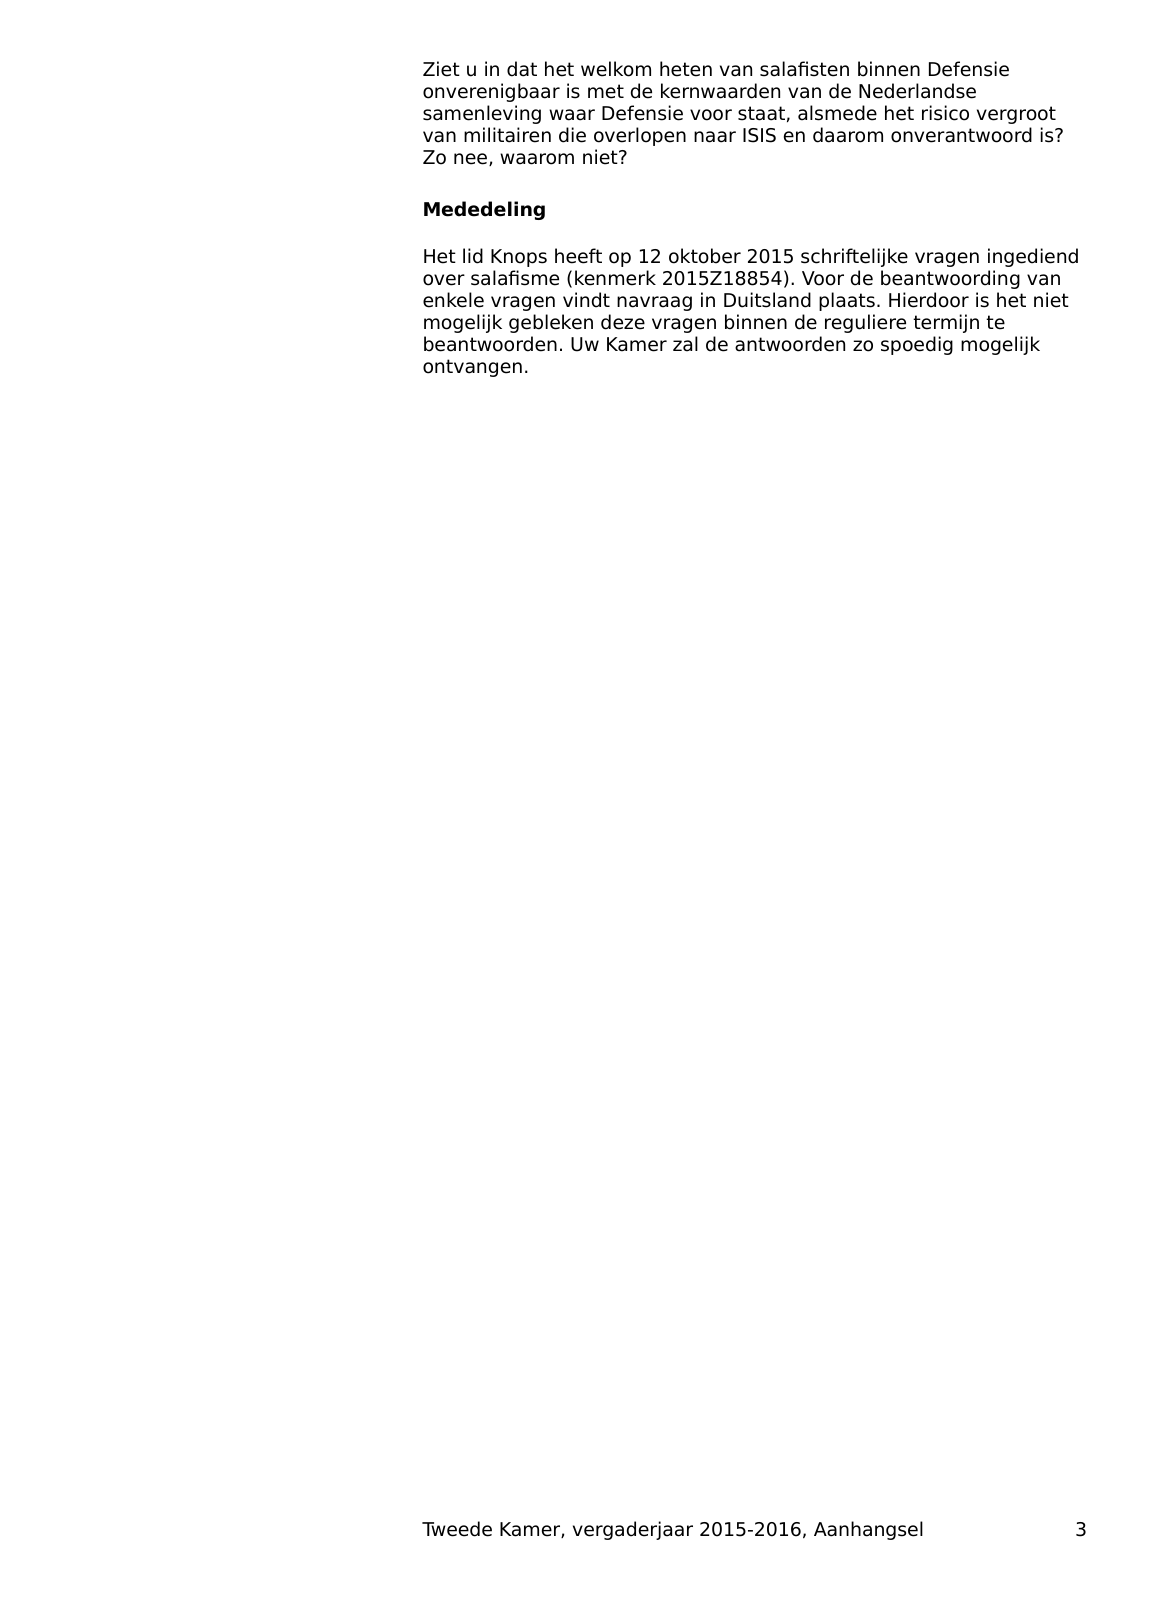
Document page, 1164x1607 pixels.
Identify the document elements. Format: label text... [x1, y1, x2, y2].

subtitle Mededeling [422, 199, 1087, 221]
text Het lid Knops heeft op 12 oktober 2015 schriftelijke vragen ingediend over salafisme (kenmerk 2015Z18854). Voor de beantwoording van enkele vragen vindt navraag in Duitsland plaats. Hierdoor is het niet mogelijk gebleken deze vragen binnen de reguliere termijn te beantwoorden. Uw Kamer zal de antwoorden zo spoedig mogelijk ontvangen. [422, 246, 1087, 378]
text Ziet u in dat het welkom heten van salafisten binnen Defensie onverenigbaar is met de kernwaarden van de Nederlandse samenleving waar Defensie voor staat, alsmede het risico vergroot van militairen die overlopen naar ISIS en daarom onverantwoord is? Zo nee, waarom niet? [422, 59, 1087, 169]
